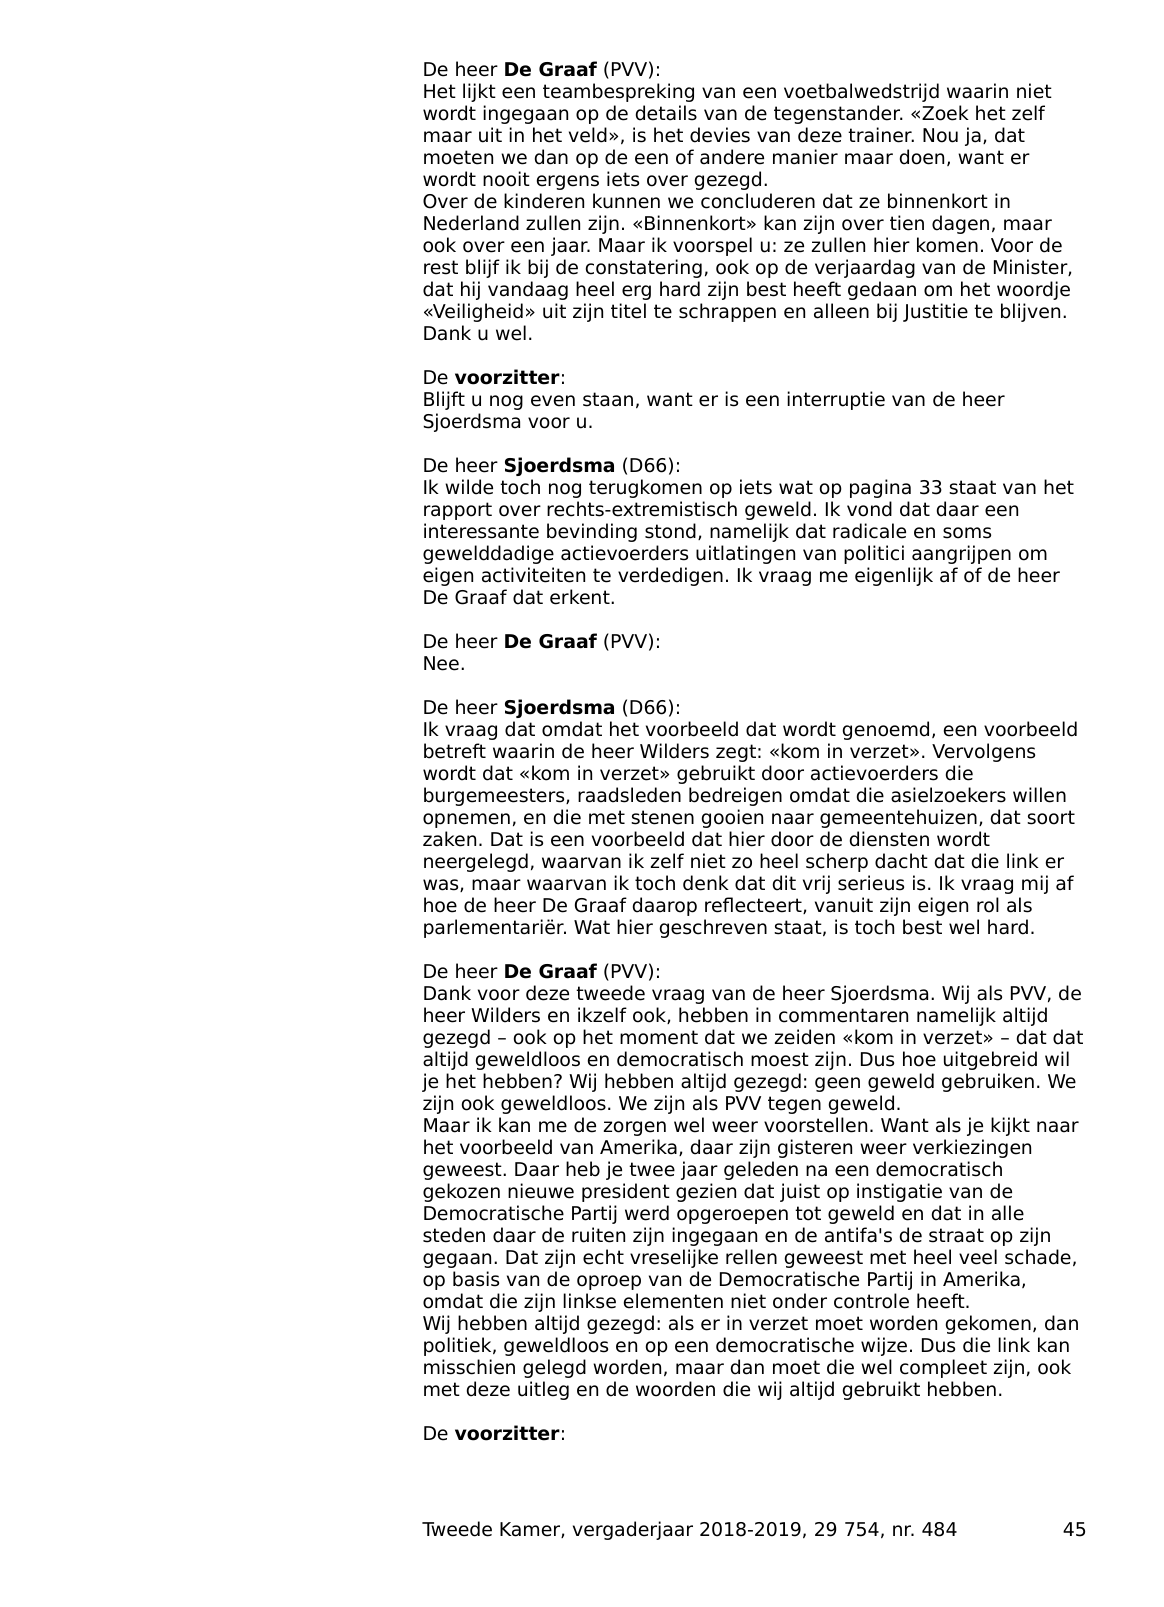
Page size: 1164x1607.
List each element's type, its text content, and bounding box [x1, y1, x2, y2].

text Maar ik kan me de zorgen wel weer voorstellen. Want als je kijkt naar het voorbeeld van Amerika, daar zijn gisteren weer verkiezingen geweest. Daar heb je twee jaar geleden na een democratisch gekozen nieuwe president gezien dat juist op instigatie van de Democratische Partij werd opgeroepen tot geweld en dat in alle steden daar de ruiten zijn ingegaan en de antifa's de straat op zijn gegaan. Dat zijn echt vreselijke rellen geweest met heel veel schade, op basis van de oproep van de Democratische Partij in Amerika, omdat die zijn linkse elementen niet onder controle heeft. [422, 1115, 1087, 1313]
text De heer De Graaf (PVV): [422, 631, 1087, 653]
text Over de kinderen kunnen we concluderen dat ze binnenkort in Nederland zullen zijn. «Binnenkort» kan zijn over tien dagen, maar ook over een jaar. Maar ik voorspel u: ze zullen hier komen. Voor de rest blijf ik bij de constatering, ook op de verjaardag van de Minister, dat hij vandaag heel erg hard zijn best heeft gedaan om het woordje «Veiligheid» uit zijn titel te schrappen en alleen bij Justitie te blijven. Dank u wel. [422, 191, 1087, 345]
text Blijft u nog even staan, want er is een interruptie van de heer Sjoerdsma voor u. [422, 389, 1087, 433]
text Dank voor deze tweede vraag van de heer Sjoerdsma. Wij als PVV, de heer Wilders en ikzelf ook, hebben in commentaren namelijk altijd gezegd – ook op het moment dat we zeiden «kom in verzet» – dat dat altijd geweldloos en democratisch moest zijn. Dus hoe uitgebreid wil je het hebben? Wij hebben altijd gezegd: geen geweld gebruiken. We zijn ook geweldloos. We zijn als PVV tegen geweld. [422, 983, 1087, 1115]
text Ik vraag dat omdat het voorbeeld dat wordt genoemd, een voorbeeld betreft waarin de heer Wilders zegt: «kom in verzet». Vervolgens wordt dat «kom in verzet» gebruikt door actievoerders die burgemeesters, raadsleden bedreigen omdat die asielzoekers willen opnemen, en die met stenen gooien naar gemeentehuizen, dat soort zaken. Dat is een voorbeeld dat hier door de diensten wordt neergelegd, waarvan ik zelf niet zo heel scherp dacht dat die link er was, maar waarvan ik toch denk dat dit vrij serieus is. Ik vraag mij af hoe de heer De Graaf daarop reflecteert, vanuit zijn eigen rol als parlementariër. Wat hier geschreven staat, is toch best wel hard. [422, 719, 1087, 939]
text Het lijkt een teambespreking van een voetbalwedstrijd waarin niet wordt ingegaan op de details van de tegenstander. «Zoek het zelf maar uit in het veld», is het devies van deze trainer. Nou ja, dat moeten we dan op de een of andere manier maar doen, want er wordt nooit ergens iets over gezegd. [422, 81, 1087, 191]
text De heer De Graaf (PVV): [422, 961, 1087, 983]
text De heer Sjoerdsma (D66): [422, 455, 1087, 477]
text Wij hebben altijd gezegd: als er in verzet moet worden gekomen, dan politiek, geweldloos en op een democratische wijze. Dus die link kan misschien gelegd worden, maar dan moet die wel compleet zijn, ook met deze uitleg en de woorden die wij altijd gebruikt hebben. [422, 1313, 1087, 1401]
text De voorzitter: [422, 1423, 1087, 1445]
text Ik wilde toch nog terugkomen op iets wat op pagina 33 staat van het rapport over rechts-extremistisch geweld. Ik vond dat daar een interessante bevinding stond, namelijk dat radicale en soms gewelddadige actievoerders uitlatingen van politici aangrijpen om eigen activiteiten te verdedigen. Ik vraag me eigenlijk af of de heer De Graaf dat erkent. [422, 477, 1087, 609]
text Nee. [422, 653, 1087, 675]
text De heer Sjoerdsma (D66): [422, 697, 1087, 719]
text De voorzitter: [422, 367, 1087, 389]
text De heer De Graaf (PVV): [422, 59, 1087, 81]
